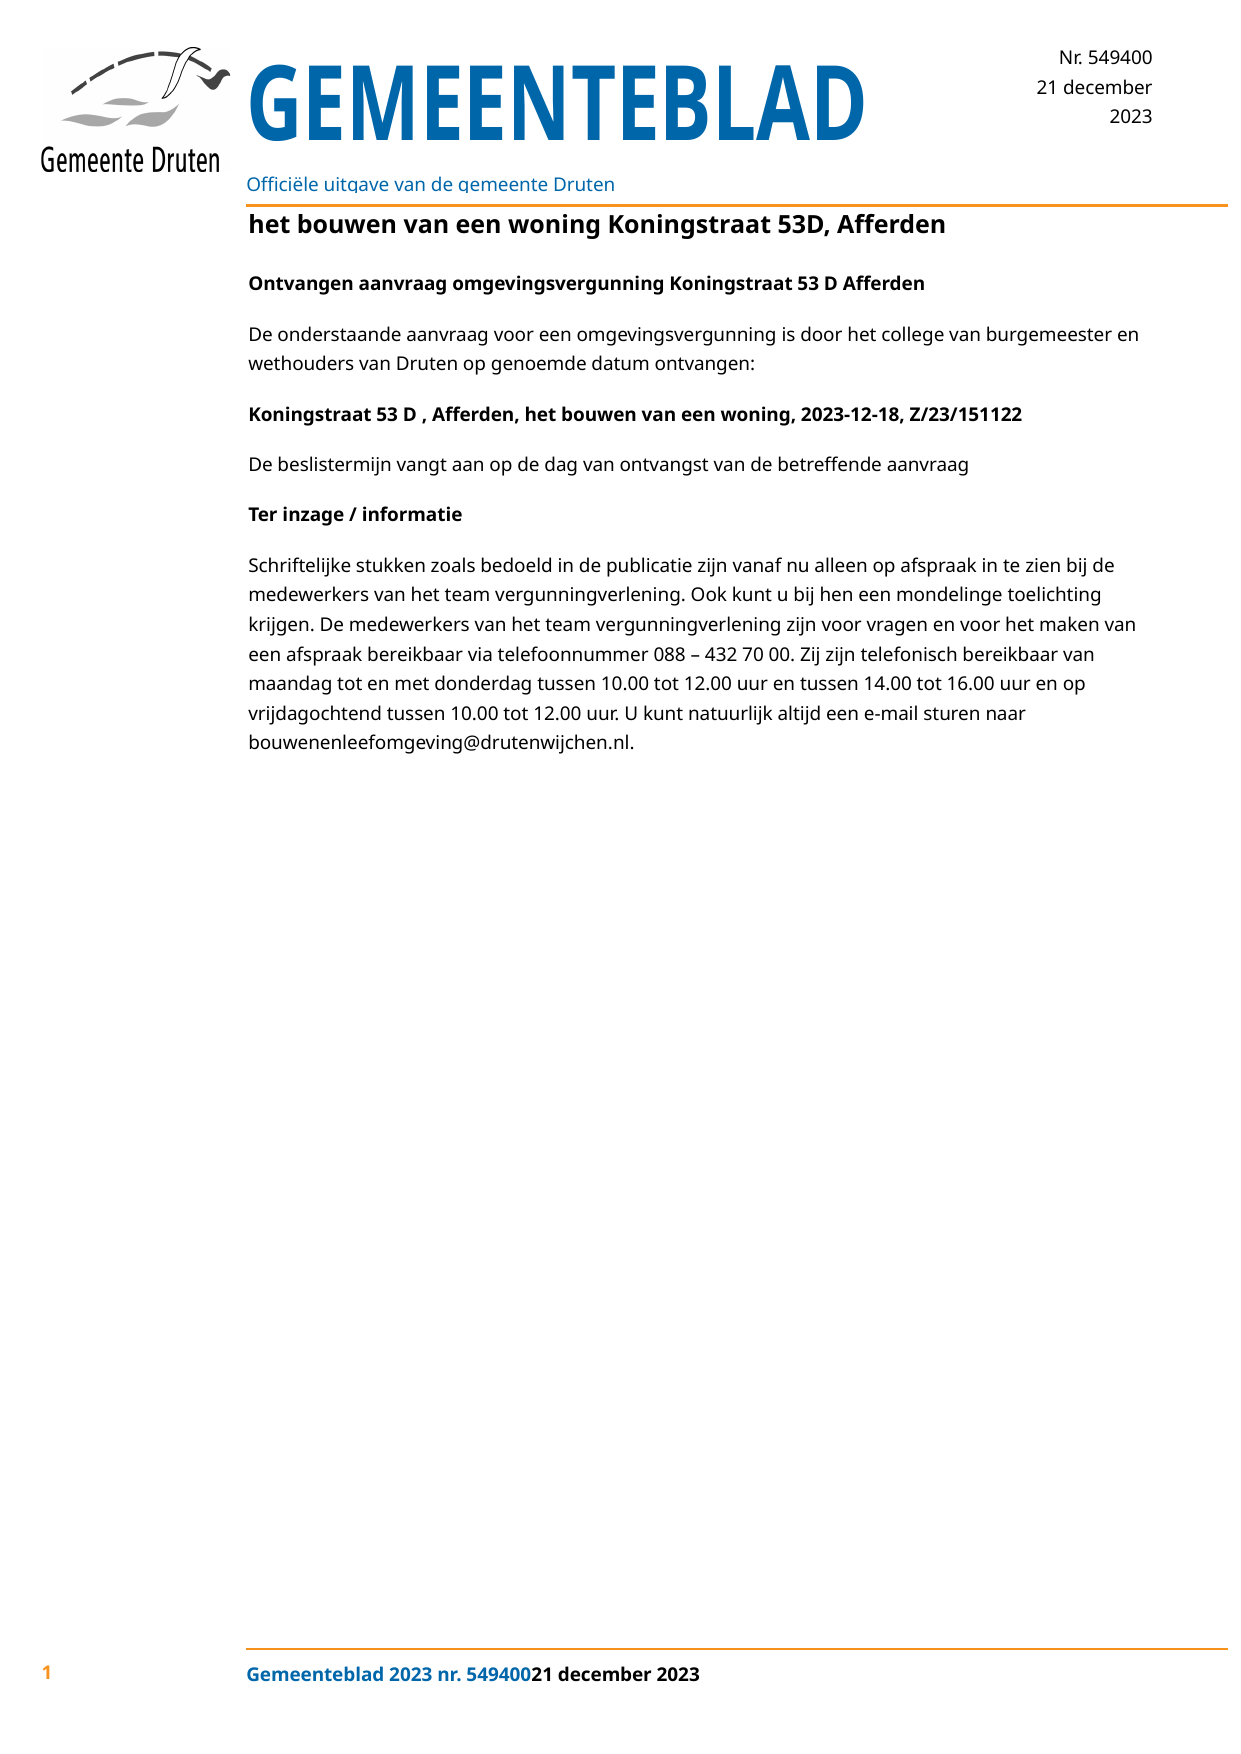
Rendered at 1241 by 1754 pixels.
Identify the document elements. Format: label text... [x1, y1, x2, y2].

text De beslistermijn vangt aan op de dag van ontvangst van de betreffende aanvraag [248, 451, 1152, 477]
text De onderstaande aanvraag voor een omgevingsvergunning is door het college van burgemeester en wethouders van Druten op genoemde datum ontvangen: [248, 321, 1152, 376]
text het bouwen van een woning Koningstraat 53D, Afferden [248, 207, 1152, 241]
text Ter inzage / informatie [248, 502, 1152, 527]
text Koningstraat 53 D , Afferden, het bouwen van een woning, 2023-12-18, Z/23/151122 [248, 401, 1152, 426]
text Ontvangen aanvraag omgevingsvergunning Koningstraat 53 D Afferden [248, 270, 1152, 296]
picture [41, 47, 231, 172]
text Schriftelijke stukken zoals bedoeld in de publicatie zijn vanaf nu alleen op afspraak in te zien bij de medewerkers van het team vergunningverlening. Ook kunt u bij hen een mondelinge toelichting krijgen. De medewerkers van het team vergunningverlening zijn voor vragen en voor het maken van een afspraak bereikbaar via telefoonnummer 088 – 432 70 00. Zij zijn telefonisch bereikbaar van maandag tot en met donderdag tussen 10.00 tot 12.00 uur en tussen 14.00 tot 16.00 uur en op vrijdagochtend tussen 10.00 tot 12.00 uur. U kunt natuurlijk altijd een e-mail sturen naar bouwenenleefomgeving@drutenwijchen.nl. [248, 552, 1152, 755]
